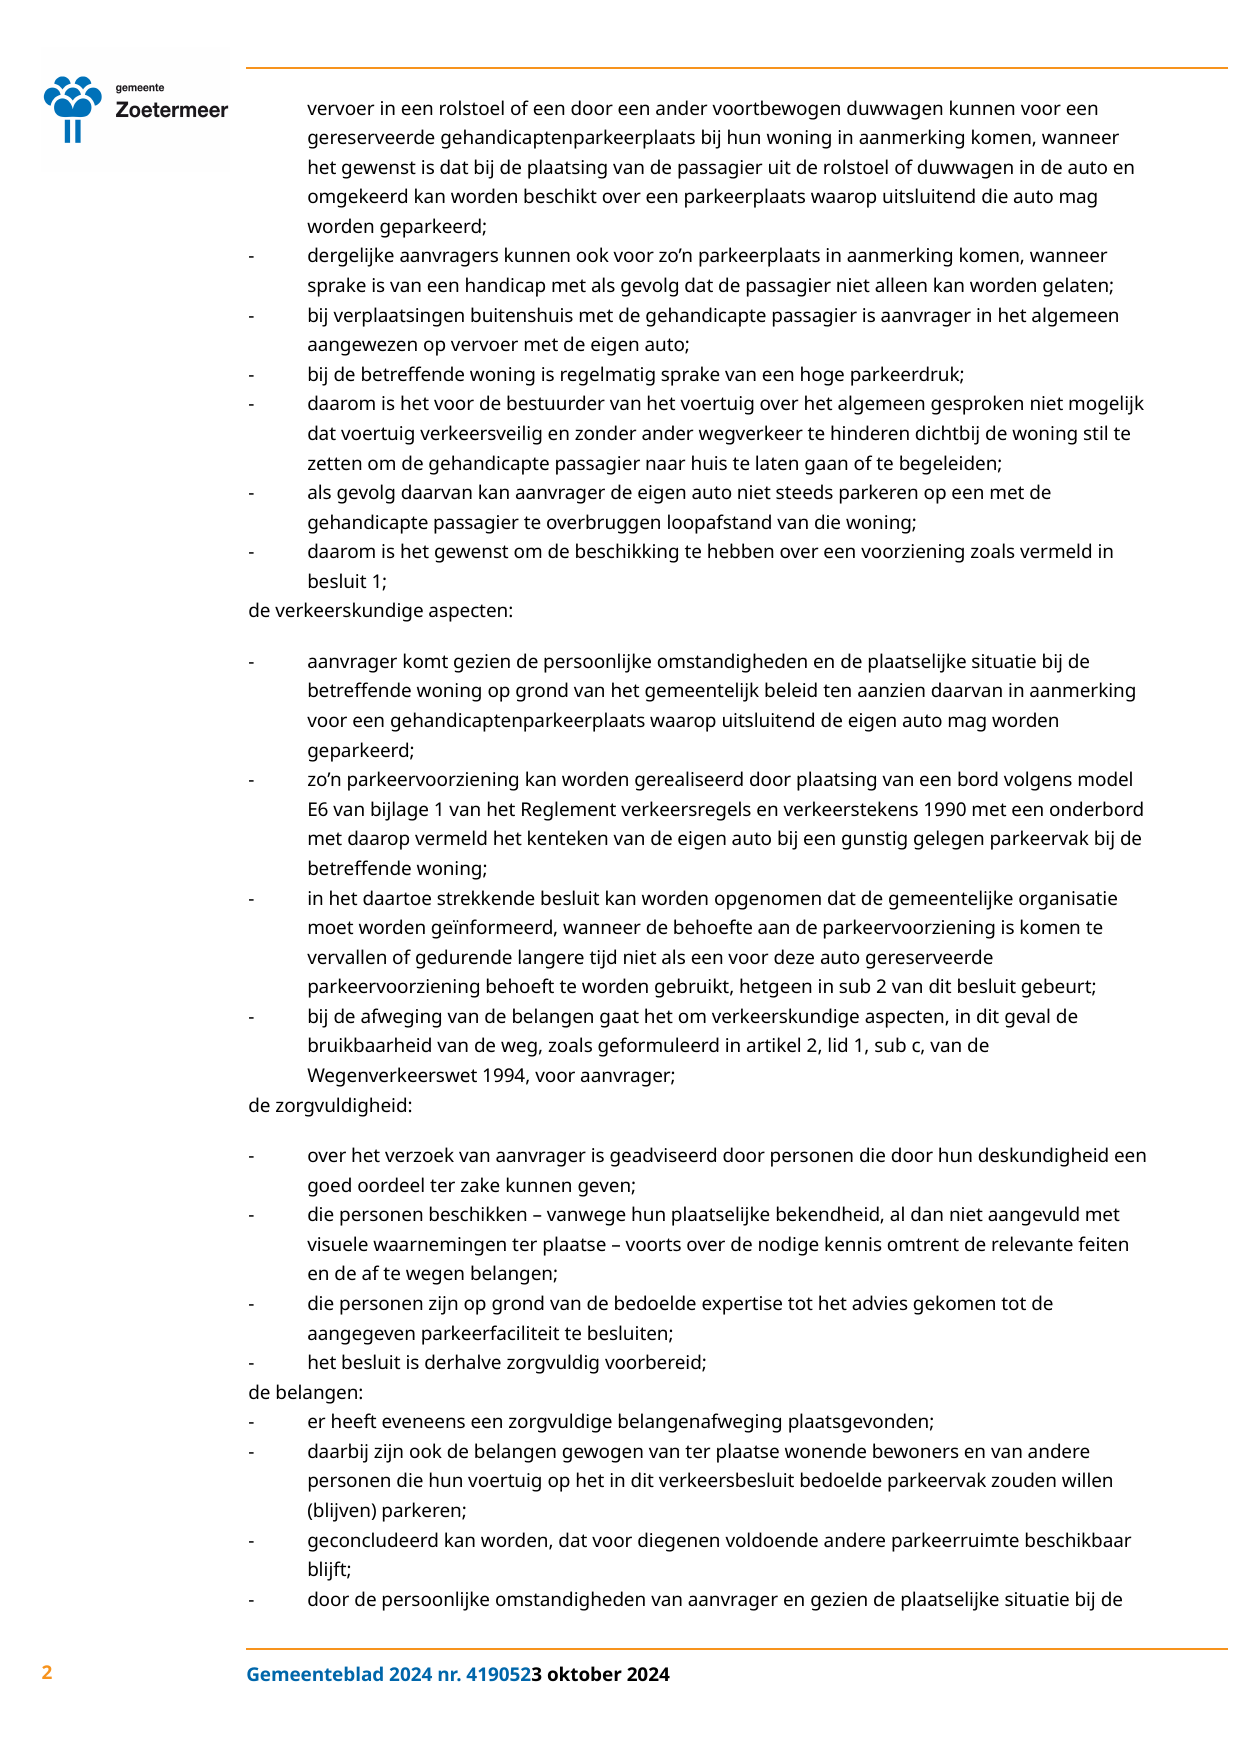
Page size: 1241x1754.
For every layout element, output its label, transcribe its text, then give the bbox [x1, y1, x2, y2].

list er heeft eveneens een zorgvuldige belangenafweging plaatsgevonden; [248, 1408, 1152, 1434]
list bij de afweging van de belangen gaat het om verkeerskundige aspecten, in dit geval de bruikbaarheid van de weg, zoals geformuleerd in artikel 2, lid 1, sub c, van de Wegenverkeerswet 1994, voor aanvrager; [248, 1003, 1152, 1088]
list het besluit is derhalve zorgvuldig voorbereid; [248, 1349, 1152, 1375]
list die personen beschikken – vanwege hun plaatselijke bekendheid, al dan niet aangevuld met visuele waarnemingen ter plaatse – voorts over de nodige kennis omtrent de relevante feiten en de af te wegen belangen; [248, 1201, 1152, 1286]
list over het verzoek van aanvrager is geadviseerd door personen die door hun deskundigheid een goed oordeel ter zake kunnen geven; [248, 1142, 1152, 1198]
list die personen zijn op grond van de bedoelde expertise tot het advies gekomen tot de aangegeven parkeerfaciliteit te besluiten; [248, 1290, 1152, 1346]
list als gevolg daarvan kan aanvrager de eigen auto niet steeds parkeren op een met de gehandicapte passagier te overbruggen loopafstand van die woning; [248, 479, 1152, 535]
list door de persoonlijke omstandigheden van aanvrager en gezien de plaatselijke situatie bij de [248, 1586, 1152, 1612]
list zo’n parkeervoorziening kan worden gerealiseerd door plaatsing van een bord volgens model E6 van bijlage 1 van het Reglement verkeersregels en verkeerstekens 1990 met een onderbord met daarop vermeld het kenteken van de eigen auto bij een gunstig gelegen parkeervak bij de betreffende woning; [248, 766, 1152, 881]
list daarbij zijn ook de belangen gewogen van ter plaatse wonende bewoners en van andere personen die hun voertuig op het in dit verkeersbesluit bedoelde parkeervak zouden willen (blijven) parkeren; [248, 1438, 1152, 1523]
list vervoer in een rolstoel of een door een ander voortbewogen duwwagen kunnen voor een gereserveerde gehandicaptenparkeerplaats bij hun woning in aanmerking komen, wanneer het gewenst is dat bij de plaatsing van de passagier uit de rolstoel of duwwagen in de auto en omgekeerd kan worden beschikt over een parkeerplaats waarop uitsluitend die auto mag worden geparkeerd; [248, 95, 1152, 239]
text de zorgvuldigheid: [248, 1092, 1152, 1118]
text de verkeerskundige aspecten: [248, 598, 1152, 623]
list aanvrager komt gezien de persoonlijke omstandigheden en de plaatselijke situatie bij de betreffende woning op grond van het gemeentelijk beleid ten aanzien daarvan in aanmerking voor een gehandicaptenparkeerplaats waarop uitsluitend de eigen auto mag worden geparkeerd; [248, 648, 1152, 763]
list in het daartoe strekkende besluit kan worden opgenomen dat de gemeentelijke organisatie moet worden geïnformeerd, wanneer de behoefte aan de parkeervoorziening is komen te vervallen of gedurende langere tijd niet als een voor deze auto gereserveerde parkeervoorziening behoeft te worden gebruikt, hetgeen in sub 2 van dit besluit gebeurt; [248, 885, 1152, 999]
list daarom is het voor de bestuurder van het voertuig over het algemeen gesproken niet mogelijk dat voertuig verkeersveilig en zonder ander wegverkeer te hinderen dichtbij de woning stil te zetten om de gehandicapte passagier naar huis te laten gaan of te begeleiden; [248, 391, 1152, 476]
list dergelijke aanvragers kunnen ook voor zo’n parkeerplaats in aanmerking komen, wanneer sprake is van een handicap met als gevolg dat de passagier niet alleen kan worden gelaten; [248, 243, 1152, 298]
list geconcludeerd kan worden, dat voor diegenen voldoende andere parkeerruimte beschikbaar blijft; [248, 1527, 1152, 1582]
text de belangen: [248, 1379, 1152, 1405]
list daarom is het gewenst om de beschikking te hebben over een voorziening zoals vermeld in besluit 1; [248, 538, 1152, 594]
picture [41, 47, 231, 172]
list bij de betreffende woning is regelmatig sprake van een hoge parkeerdruk; [248, 361, 1152, 387]
list bij verplaatsingen buitenshuis met de gehandicapte passagier is aanvrager in het algemeen aangewezen op vervoer met de eigen auto; [248, 302, 1152, 357]
